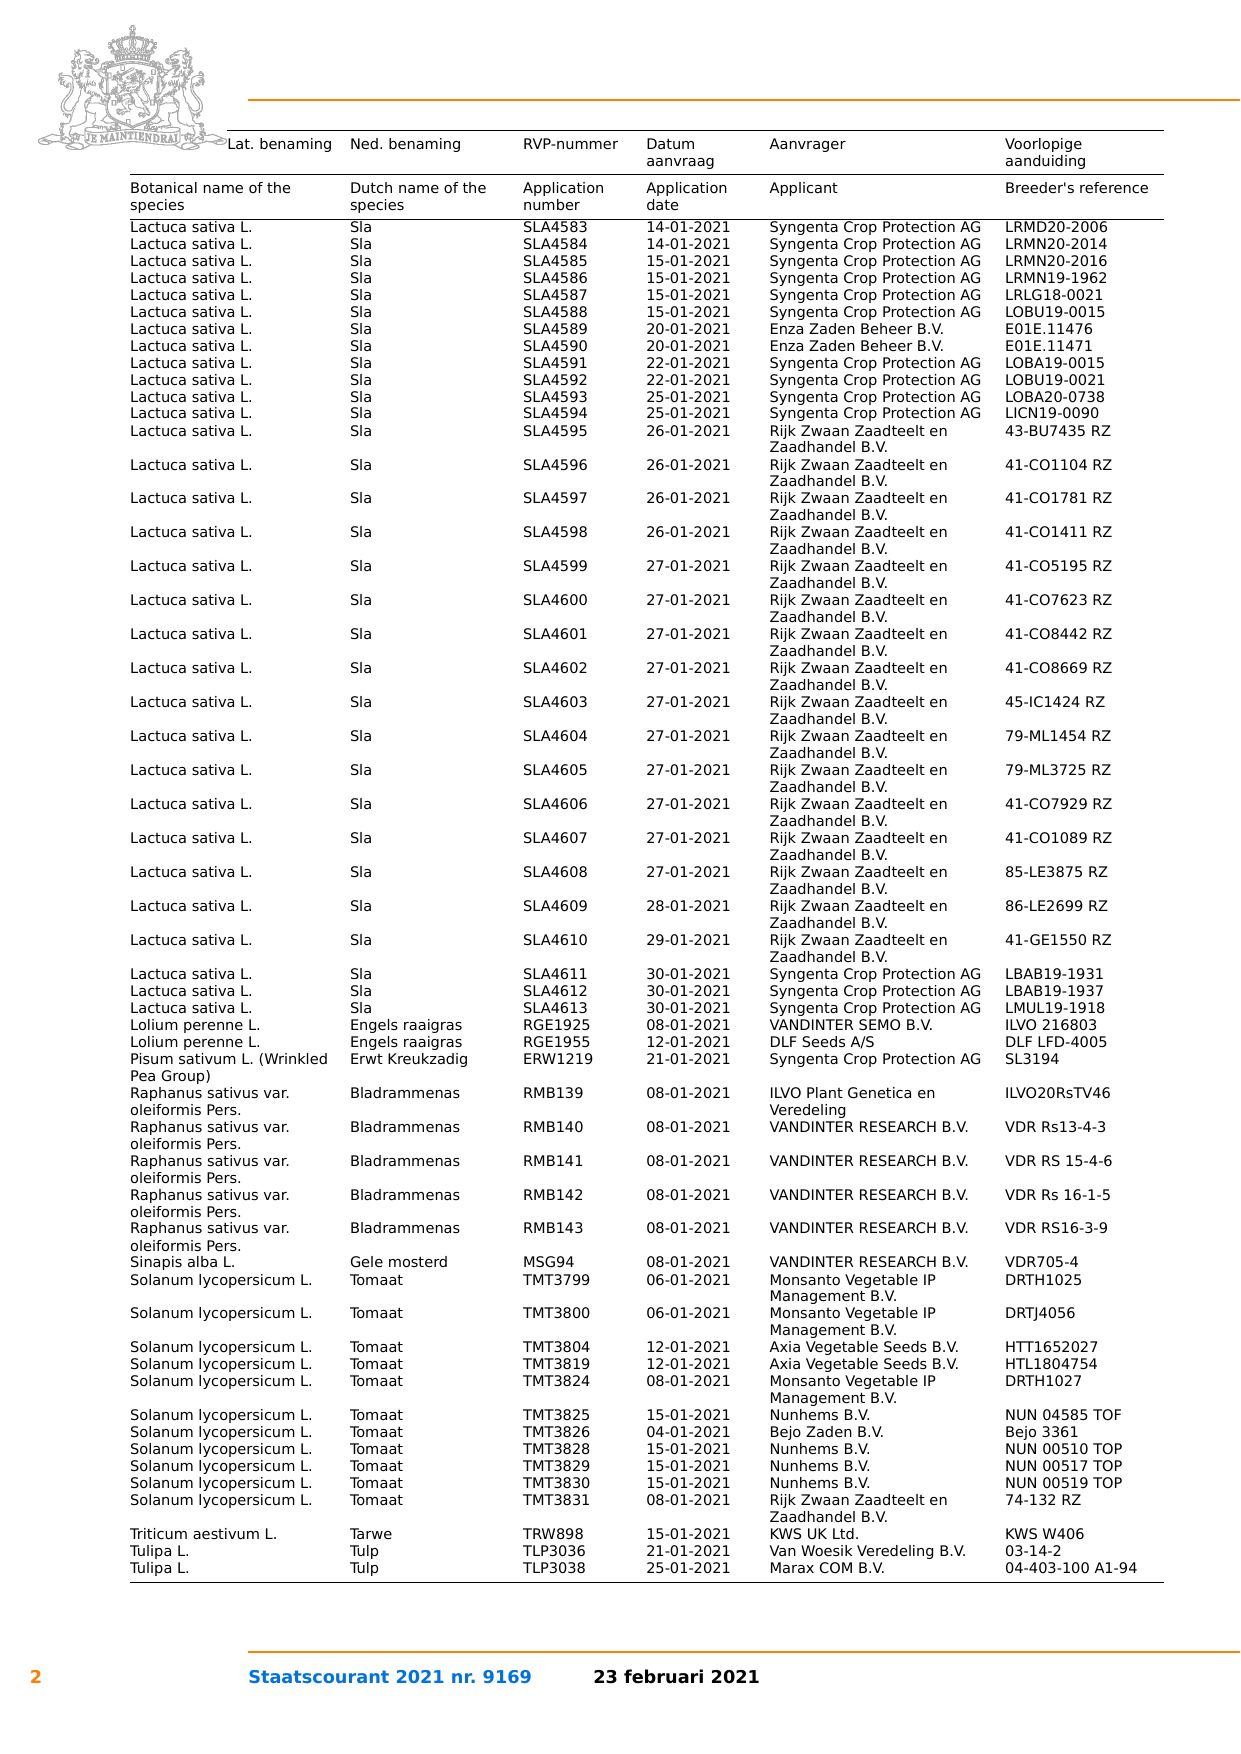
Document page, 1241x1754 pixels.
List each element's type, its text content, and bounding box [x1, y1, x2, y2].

table_cell Tomaat [344, 1305, 517, 1339]
table_cell 08-01-2021 [640, 1017, 763, 1034]
table_cell 27-01-2021 [640, 864, 763, 898]
table_cell Sla [344, 660, 517, 694]
table_cell 86-LE2699 RZ [999, 898, 1163, 932]
table_cell LRMD20-2006 [999, 220, 1163, 236]
table_cell Syngenta Crop Protection AG [763, 966, 999, 983]
table_cell 27-01-2021 [640, 728, 763, 762]
table_cell 28-01-2021 [640, 898, 763, 932]
table_cell TMT3831 [517, 1492, 640, 1526]
table_cell TMT3804 [517, 1339, 640, 1356]
table_cell SLA4613 [517, 1000, 640, 1017]
table_cell Rijk Zwaan Zaadteelt en Zaadhandel B.V. [763, 1492, 999, 1526]
table_cell Syngenta Crop Protection AG [763, 371, 999, 388]
table_cell RMB142 [517, 1186, 640, 1220]
table_cell LRMN20-2016 [999, 253, 1163, 269]
table_cell 79-ML1454 RZ [999, 728, 1163, 762]
table_cell LOBU19-0021 [999, 371, 1163, 388]
table_cell VDR Rs13-4-3 [999, 1119, 1163, 1152]
table_header Aanvrager [763, 131, 999, 174]
table_cell 15-01-2021 [640, 1526, 763, 1543]
table_cell RMB141 [517, 1153, 640, 1186]
table_cell Marax COM B.V. [763, 1560, 999, 1582]
table_cell SLA4607 [517, 830, 640, 864]
table_cell TLP3036 [517, 1543, 640, 1560]
table_cell LBAB19-1937 [999, 983, 1163, 1000]
table_cell Sinapis alba L. [130, 1254, 344, 1271]
table_cell Tomaat [344, 1339, 517, 1356]
table_cell DRTH1027 [999, 1373, 1163, 1407]
table_cell 27-01-2021 [640, 660, 763, 694]
table_cell TMT3830 [517, 1475, 640, 1492]
table_cell Dutch name of the species [344, 175, 517, 219]
table_cell Syngenta Crop Protection AG [763, 405, 999, 422]
table_cell Sla [344, 524, 517, 558]
table_cell Syngenta Crop Protection AG [763, 236, 999, 253]
table_cell Solanum lycopersicum L. [130, 1458, 344, 1475]
table_cell Lactuca sativa L. [130, 1000, 344, 1017]
table_cell Lactuca sativa L. [130, 338, 344, 354]
table_cell 41-CO8442 RZ [999, 626, 1163, 660]
table_cell Tomaat [344, 1271, 517, 1305]
table_cell Lactuca sativa L. [130, 932, 344, 966]
table_cell NUN 00517 TOP [999, 1458, 1163, 1475]
table_cell 08-01-2021 [640, 1186, 763, 1220]
table_cell Sla [344, 762, 517, 796]
table_cell VANDINTER SEMO B.V. [763, 1017, 999, 1034]
table_cell Sla [344, 253, 517, 269]
table_cell Rijk Zwaan Zaadteelt en Zaadhandel B.V. [763, 864, 999, 898]
table_cell VDR RS 15-4-6 [999, 1153, 1163, 1186]
table_cell Solanum lycopersicum L. [130, 1407, 344, 1424]
table_cell Bejo Zaden B.V. [763, 1424, 999, 1441]
table_cell 27-01-2021 [640, 796, 763, 830]
table_cell Sla [344, 796, 517, 830]
table_cell Lactuca sativa L. [130, 830, 344, 864]
table_cell LRMN20-2014 [999, 236, 1163, 253]
table_cell LRLG18-0021 [999, 287, 1163, 303]
table_cell Lactuca sativa L. [130, 423, 344, 456]
table_cell Rijk Zwaan Zaadteelt en Zaadhandel B.V. [763, 524, 999, 558]
table_cell 15-01-2021 [640, 270, 763, 287]
table_cell SLA4585 [517, 253, 640, 269]
table_cell SLA4583 [517, 220, 640, 236]
table_cell NUN 04585 TOF [999, 1407, 1163, 1424]
table_cell Solanum lycopersicum L. [130, 1339, 344, 1356]
table_cell Sla [344, 1000, 517, 1017]
table_cell TLP3038 [517, 1560, 640, 1582]
table_cell Rijk Zwaan Zaadteelt en Zaadhandel B.V. [763, 558, 999, 592]
table_cell 12-01-2021 [640, 1339, 763, 1356]
table_cell Applicant [763, 175, 999, 219]
table_cell Rijk Zwaan Zaadteelt en Zaadhandel B.V. [763, 423, 999, 456]
table_cell 21-01-2021 [640, 1543, 763, 1560]
table_cell Rijk Zwaan Zaadteelt en Zaadhandel B.V. [763, 796, 999, 830]
table_cell SLA4601 [517, 626, 640, 660]
table_cell 41-CO7929 RZ [999, 796, 1163, 830]
table_cell NUN 00519 TOP [999, 1475, 1163, 1492]
table_cell Sla [344, 898, 517, 932]
table_cell Sla [344, 355, 517, 371]
table_cell TMT3800 [517, 1305, 640, 1339]
table_cell 15-01-2021 [640, 253, 763, 269]
table_cell ILVO 216803 [999, 1017, 1163, 1034]
table_cell TMT3799 [517, 1271, 640, 1305]
table_cell Syngenta Crop Protection AG [763, 1000, 999, 1017]
table_cell 27-01-2021 [640, 762, 763, 796]
table_cell VANDINTER RESEARCH B.V. [763, 1119, 999, 1152]
table_cell Sla [344, 694, 517, 728]
table_cell TMT3829 [517, 1458, 640, 1475]
table_cell Lactuca sativa L. [130, 321, 344, 337]
table_cell Sla [344, 371, 517, 388]
table_cell SLA4611 [517, 966, 640, 983]
table_cell 26-01-2021 [640, 456, 763, 490]
table_cell Bladrammenas [344, 1085, 517, 1118]
table_cell Monsanto Vegetable IP Management B.V. [763, 1305, 999, 1339]
table_cell 41-CO7623 RZ [999, 592, 1163, 626]
table_cell LOBA19-0015 [999, 355, 1163, 371]
table_header RVP-nummer [517, 131, 640, 174]
table_cell 14-01-2021 [640, 236, 763, 253]
table_cell Sla [344, 287, 517, 303]
table_cell Lactuca sativa L. [130, 864, 344, 898]
table_cell Sla [344, 864, 517, 898]
table_cell Sla [344, 456, 517, 490]
table_cell Syngenta Crop Protection AG [763, 389, 999, 405]
table_cell Tomaat [344, 1492, 517, 1526]
table_cell TRW898 [517, 1526, 640, 1543]
table_cell Lactuca sativa L. [130, 592, 344, 626]
table_cell Tomaat [344, 1458, 517, 1475]
table_cell ILVO Plant Genetica en Veredeling [763, 1085, 999, 1118]
table_cell Van Woesik Veredeling B.V. [763, 1543, 999, 1560]
table_cell LMUL19-1918 [999, 1000, 1163, 1017]
table_cell SLA4594 [517, 405, 640, 422]
table_cell ERW1219 [517, 1051, 640, 1084]
table_cell Application number [517, 175, 640, 219]
table_header Voorlopige aanduiding [999, 131, 1163, 174]
table_cell SLA4608 [517, 864, 640, 898]
table_cell Nunhems B.V. [763, 1441, 999, 1458]
table_cell Syngenta Crop Protection AG [763, 270, 999, 287]
table_cell KWS W406 [999, 1526, 1163, 1543]
table_cell Raphanus sativus var. oleiformis Pers. [130, 1220, 344, 1254]
table_cell Monsanto Vegetable IP Management B.V. [763, 1373, 999, 1407]
table_cell Lactuca sativa L. [130, 898, 344, 932]
table_cell Monsanto Vegetable IP Management B.V. [763, 1271, 999, 1305]
table_cell 30-01-2021 [640, 966, 763, 983]
table_cell Tomaat [344, 1441, 517, 1458]
table_cell Sla [344, 626, 517, 660]
table_cell 08-01-2021 [640, 1373, 763, 1407]
table_cell Solanum lycopersicum L. [130, 1271, 344, 1305]
table_cell SLA4595 [517, 423, 640, 456]
table_cell 26-01-2021 [640, 490, 763, 524]
table_cell Syngenta Crop Protection AG [763, 304, 999, 321]
table_cell TMT3819 [517, 1356, 640, 1373]
table_cell Solanum lycopersicum L. [130, 1356, 344, 1373]
table_cell Bladrammenas [344, 1186, 517, 1220]
table_cell HTL1804754 [999, 1356, 1163, 1373]
table_cell Lactuca sativa L. [130, 966, 344, 983]
table_cell Breeder's reference [999, 175, 1163, 219]
table_cell 22-01-2021 [640, 371, 763, 388]
table_cell Lactuca sativa L. [130, 287, 344, 303]
table_cell SLA4602 [517, 660, 640, 694]
table_cell RGE1925 [517, 1017, 640, 1034]
table_cell Sla [344, 728, 517, 762]
table_cell Rijk Zwaan Zaadteelt en Zaadhandel B.V. [763, 932, 999, 966]
table_cell Tomaat [344, 1424, 517, 1441]
table_cell SLA4609 [517, 898, 640, 932]
table_cell 15-01-2021 [640, 1475, 763, 1492]
table_cell Raphanus sativus var. oleiformis Pers. [130, 1085, 344, 1118]
table_cell Sla [344, 321, 517, 337]
table_cell Rijk Zwaan Zaadteelt en Zaadhandel B.V. [763, 592, 999, 626]
table_cell SLA4591 [517, 355, 640, 371]
table_cell Solanum lycopersicum L. [130, 1475, 344, 1492]
table_cell 20-01-2021 [640, 338, 763, 354]
table_cell Lactuca sativa L. [130, 983, 344, 1000]
table_cell Pisum sativum L. (Wrinkled Pea Group) [130, 1051, 344, 1084]
table_cell Application date [640, 175, 763, 219]
table_header Lat. benaming [130, 131, 344, 174]
table_cell Axia Vegetable Seeds B.V. [763, 1339, 999, 1356]
table_cell Lactuca sativa L. [130, 728, 344, 762]
table_cell Sla [344, 932, 517, 966]
table_cell SLA4586 [517, 270, 640, 287]
table_cell Tulipa L. [130, 1543, 344, 1560]
table_cell Gele mosterd [344, 1254, 517, 1271]
table_cell Rijk Zwaan Zaadteelt en Zaadhandel B.V. [763, 490, 999, 524]
table_cell DRTH1025 [999, 1271, 1163, 1305]
table_cell 08-01-2021 [640, 1220, 763, 1254]
table_cell RMB139 [517, 1085, 640, 1118]
table_cell SLA4587 [517, 287, 640, 303]
table_cell 41-CO8669 RZ [999, 660, 1163, 694]
table_cell Nunhems B.V. [763, 1407, 999, 1424]
table_cell Tulp [344, 1543, 517, 1560]
table_cell Solanum lycopersicum L. [130, 1424, 344, 1441]
table_cell LICN19-0090 [999, 405, 1163, 422]
table_cell 15-01-2021 [640, 287, 763, 303]
table_cell 41-GE1550 RZ [999, 932, 1163, 966]
table_cell SLA4604 [517, 728, 640, 762]
table_cell Lactuca sativa L. [130, 524, 344, 558]
table_cell 27-01-2021 [640, 830, 763, 864]
table_cell SLA4593 [517, 389, 640, 405]
table_cell 27-01-2021 [640, 558, 763, 592]
table_cell 25-01-2021 [640, 389, 763, 405]
table_cell TMT3826 [517, 1424, 640, 1441]
table_cell 15-01-2021 [640, 1458, 763, 1475]
table_cell Lolium perenne L. [130, 1017, 344, 1034]
table_cell Sla [344, 304, 517, 321]
table_cell VANDINTER RESEARCH B.V. [763, 1220, 999, 1254]
table_cell Engels raaigras [344, 1034, 517, 1051]
table_cell Sla [344, 389, 517, 405]
table_cell Syngenta Crop Protection AG [763, 220, 999, 236]
table_cell E01E.11476 [999, 321, 1163, 337]
table_cell Lactuca sativa L. [130, 371, 344, 388]
table_cell LRMN19-1962 [999, 270, 1163, 287]
table_cell Sla [344, 830, 517, 864]
table_cell E01E.11471 [999, 338, 1163, 354]
table_cell TMT3824 [517, 1373, 640, 1407]
table_cell Enza Zaden Beheer B.V. [763, 321, 999, 337]
table_cell Lactuca sativa L. [130, 220, 344, 236]
table_cell Lactuca sativa L. [130, 796, 344, 830]
table_cell Rijk Zwaan Zaadteelt en Zaadhandel B.V. [763, 456, 999, 490]
table_cell 25-01-2021 [640, 1560, 763, 1582]
table_cell 27-01-2021 [640, 694, 763, 728]
table_cell Syngenta Crop Protection AG [763, 355, 999, 371]
table_cell SLA4599 [517, 558, 640, 592]
table_cell Solanum lycopersicum L. [130, 1492, 344, 1526]
table_header Datum aanvraag [640, 131, 763, 174]
table_cell 03-14-2 [999, 1543, 1163, 1560]
table_cell 08-01-2021 [640, 1254, 763, 1271]
table_cell 15-01-2021 [640, 1407, 763, 1424]
table_cell 79-ML3725 RZ [999, 762, 1163, 796]
table_cell Lactuca sativa L. [130, 253, 344, 269]
table_cell Lactuca sativa L. [130, 355, 344, 371]
table_cell Lactuca sativa L. [130, 660, 344, 694]
table_cell NUN 00510 TOP [999, 1441, 1163, 1458]
table_cell 41-CO1089 RZ [999, 830, 1163, 864]
table_header Ned. benaming [344, 131, 517, 174]
table_cell Syngenta Crop Protection AG [763, 287, 999, 303]
table_cell Lactuca sativa L. [130, 626, 344, 660]
table_cell SLA4600 [517, 592, 640, 626]
table_cell Tulp [344, 1560, 517, 1582]
table_cell 30-01-2021 [640, 1000, 763, 1017]
table_cell Sla [344, 490, 517, 524]
table_cell Nunhems B.V. [763, 1458, 999, 1475]
table_cell VANDINTER RESEARCH B.V. [763, 1153, 999, 1186]
table_cell SLA4612 [517, 983, 640, 1000]
table_cell 08-01-2021 [640, 1153, 763, 1186]
table_cell Lactuca sativa L. [130, 558, 344, 592]
table_cell SLA4592 [517, 371, 640, 388]
table_cell 41-CO1781 RZ [999, 490, 1163, 524]
table_cell 06-01-2021 [640, 1305, 763, 1339]
table_cell 06-01-2021 [640, 1271, 763, 1305]
table_cell 41-CO1104 RZ [999, 456, 1163, 490]
table_cell DLF Seeds A/S [763, 1034, 999, 1051]
table_cell 25-01-2021 [640, 405, 763, 422]
table_cell SLA4590 [517, 338, 640, 354]
table_cell Raphanus sativus var. oleiformis Pers. [130, 1153, 344, 1186]
table_cell Rijk Zwaan Zaadteelt en Zaadhandel B.V. [763, 694, 999, 728]
table_cell VDR705-4 [999, 1254, 1163, 1271]
table_cell LOBU19-0015 [999, 304, 1163, 321]
table_cell 41-CO5195 RZ [999, 558, 1163, 592]
table_cell 43-BU7435 RZ [999, 423, 1163, 456]
table_cell SLA4606 [517, 796, 640, 830]
table_cell TMT3825 [517, 1407, 640, 1424]
table_cell RMB143 [517, 1220, 640, 1254]
table_cell SLA4610 [517, 932, 640, 966]
table_cell RGE1955 [517, 1034, 640, 1051]
table_cell SLA4584 [517, 236, 640, 253]
table_cell Tomaat [344, 1373, 517, 1407]
table_cell Bejo 3361 [999, 1424, 1163, 1441]
table_cell SLA4588 [517, 304, 640, 321]
table_cell Rijk Zwaan Zaadteelt en Zaadhandel B.V. [763, 660, 999, 694]
table_cell Lactuca sativa L. [130, 304, 344, 321]
table_cell Lactuca sativa L. [130, 389, 344, 405]
table_cell 21-01-2021 [640, 1051, 763, 1084]
table_cell LOBA20-0738 [999, 389, 1163, 405]
table_cell Lactuca sativa L. [130, 456, 344, 490]
table_cell Sla [344, 405, 517, 422]
table_cell Sla [344, 966, 517, 983]
table_cell 27-01-2021 [640, 592, 763, 626]
table_cell SLA4605 [517, 762, 640, 796]
table_cell Tomaat [344, 1407, 517, 1424]
table_cell 04-01-2021 [640, 1424, 763, 1441]
table_cell Bladrammenas [344, 1153, 517, 1186]
table_cell Tomaat [344, 1356, 517, 1373]
table_cell Rijk Zwaan Zaadteelt en Zaadhandel B.V. [763, 898, 999, 932]
table_cell SLA4596 [517, 456, 640, 490]
table_cell VANDINTER RESEARCH B.V. [763, 1186, 999, 1220]
table_cell 12-01-2021 [640, 1034, 763, 1051]
table_cell 08-01-2021 [640, 1492, 763, 1526]
table_cell 85-LE3875 RZ [999, 864, 1163, 898]
table_cell 14-01-2021 [640, 220, 763, 236]
table_cell Nunhems B.V. [763, 1475, 999, 1492]
table_cell 41-CO1411 RZ [999, 524, 1163, 558]
table_cell Engels raaigras [344, 1017, 517, 1034]
table_cell Raphanus sativus var. oleiformis Pers. [130, 1119, 344, 1152]
table_cell 74-132 RZ [999, 1492, 1163, 1526]
table_cell Lactuca sativa L. [130, 270, 344, 287]
picture [38, 25, 227, 150]
table_cell Rijk Zwaan Zaadteelt en Zaadhandel B.V. [763, 626, 999, 660]
table_cell Rijk Zwaan Zaadteelt en Zaadhandel B.V. [763, 762, 999, 796]
table_cell VDR RS16-3-9 [999, 1220, 1163, 1254]
table_cell VANDINTER RESEARCH B.V. [763, 1254, 999, 1271]
table_cell VDR Rs 16-1-5 [999, 1186, 1163, 1220]
table_cell SLA4598 [517, 524, 640, 558]
table_cell 29-01-2021 [640, 932, 763, 966]
table_cell Triticum aestivum L. [130, 1526, 344, 1543]
table_cell 26-01-2021 [640, 423, 763, 456]
table_cell Lactuca sativa L. [130, 236, 344, 253]
table_cell Raphanus sativus var. oleiformis Pers. [130, 1186, 344, 1220]
table_cell RMB140 [517, 1119, 640, 1152]
table_cell Sla [344, 220, 517, 236]
table_cell Lactuca sativa L. [130, 694, 344, 728]
table_cell DRTJ4056 [999, 1305, 1163, 1339]
table_cell Syngenta Crop Protection AG [763, 1051, 999, 1084]
table_cell Syngenta Crop Protection AG [763, 983, 999, 1000]
table_cell Sla [344, 236, 517, 253]
table_cell SLA4597 [517, 490, 640, 524]
table_cell Lactuca sativa L. [130, 490, 344, 524]
table_cell Sla [344, 423, 517, 456]
table_cell 12-01-2021 [640, 1356, 763, 1373]
table_cell Sla [344, 592, 517, 626]
table_cell Botanical name of the species [130, 175, 344, 219]
table_cell HTT1652027 [999, 1339, 1163, 1356]
table_cell ILVO20RsTV46 [999, 1085, 1163, 1118]
table_cell Rijk Zwaan Zaadteelt en Zaadhandel B.V. [763, 830, 999, 864]
table_cell Solanum lycopersicum L. [130, 1373, 344, 1407]
table_cell SLA4603 [517, 694, 640, 728]
table_cell 15-01-2021 [640, 304, 763, 321]
table_cell Lactuca sativa L. [130, 762, 344, 796]
table_cell MSG94 [517, 1254, 640, 1271]
table_cell Rijk Zwaan Zaadteelt en Zaadhandel B.V. [763, 728, 999, 762]
table_cell LBAB19-1931 [999, 966, 1163, 983]
table_cell 04-403-100 A1-94 [999, 1560, 1163, 1582]
table_cell Lactuca sativa L. [130, 405, 344, 422]
table_cell DLF LFD-4005 [999, 1034, 1163, 1051]
table_cell TMT3828 [517, 1441, 640, 1458]
table_cell Sla [344, 270, 517, 287]
table_cell 22-01-2021 [640, 355, 763, 371]
table_cell Sla [344, 983, 517, 1000]
table_cell Tarwe [344, 1526, 517, 1543]
table_cell 26-01-2021 [640, 524, 763, 558]
table_cell Bladrammenas [344, 1220, 517, 1254]
table_cell Sla [344, 558, 517, 592]
table_cell SLA4589 [517, 321, 640, 337]
table_cell Lolium perenne L. [130, 1034, 344, 1051]
table_cell Axia Vegetable Seeds B.V. [763, 1356, 999, 1373]
table_cell 45-IC1424 RZ [999, 694, 1163, 728]
table_cell Tulipa L. [130, 1560, 344, 1582]
table_cell 15-01-2021 [640, 1441, 763, 1458]
table_cell 20-01-2021 [640, 321, 763, 337]
table_cell Sla [344, 338, 517, 354]
table_cell 27-01-2021 [640, 626, 763, 660]
table_cell Solanum lycopersicum L. [130, 1305, 344, 1339]
table_cell Enza Zaden Beheer B.V. [763, 338, 999, 354]
table_cell Syngenta Crop Protection AG [763, 253, 999, 269]
table_cell Tomaat [344, 1475, 517, 1492]
table_cell Bladrammenas [344, 1119, 517, 1152]
table_cell 08-01-2021 [640, 1119, 763, 1152]
table_cell 08-01-2021 [640, 1085, 763, 1118]
table_cell SL3194 [999, 1051, 1163, 1084]
table_cell Erwt Kreukzadig [344, 1051, 517, 1084]
table_cell Solanum lycopersicum L. [130, 1441, 344, 1458]
table_cell KWS UK Ltd. [763, 1526, 999, 1543]
table_cell 30-01-2021 [640, 983, 763, 1000]
